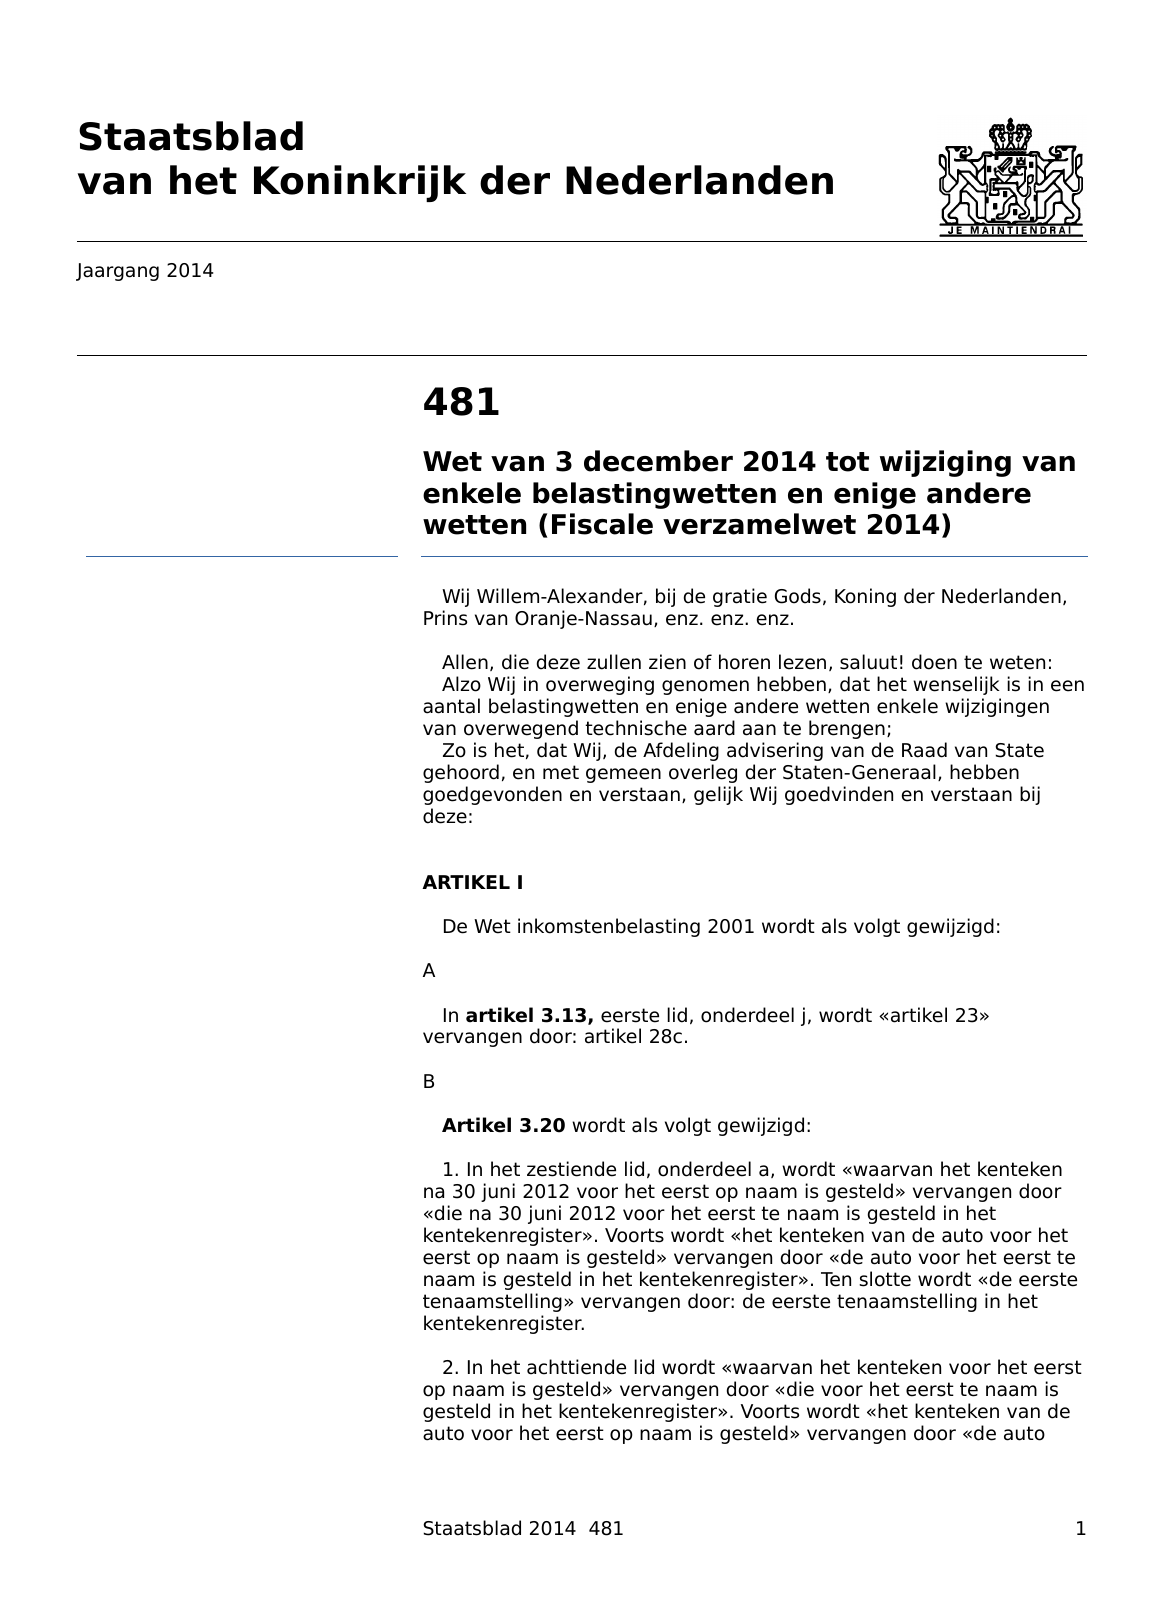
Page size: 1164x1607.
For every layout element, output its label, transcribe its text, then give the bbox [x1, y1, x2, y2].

text In artikel 3.13, eerste lid, onderdeel j, wordt «artikel 23» vervangen door: artikel 28c. [422, 1004, 1087, 1048]
text Alzo Wij in overweging genomen hebben, dat het wenselijk is in een aantal belastingwetten en enige andere wetten enkele wijzigingen van overwegend technische aard aan te brengen; [422, 674, 1087, 740]
text 2. In het achttiende lid wordt «waarvan het kenteken voor het eerst op naam is gesteld» vervangen door «die voor het eerst te naam is gesteld in het kentekenregister». Voorts wordt «het kenteken van de auto voor het eerst op naam is gesteld» vervangen door «de auto [422, 1357, 1087, 1445]
table_header [886, 100, 1087, 241]
text Allen, die deze zullen zien of horen lezen, saluut! doen te weten: [422, 652, 1087, 674]
text 1. In het zestiende lid, onderdeel a, wordt «waarvan het kenteken na 30 juni 2012 voor het eerst op naam is gesteld» vervangen door «die na 30 juni 2012 voor het eerst te naam is gesteld in het kentekenregister». Voorts wordt «het kenteken van de auto voor het eerst op naam is gesteld» vervangen door «de auto voor het eerst te naam is gesteld in het kentekenregister». Ten slotte wordt «de eerste tenaamstelling» vervangen door: de eerste tenaamstelling in het kentekenregister. [422, 1159, 1087, 1335]
picture [936, 115, 1087, 240]
text Wij Willem-Alexander, bij de gratie Gods, Koning der Nederlanden, Prins van Oranje-Nassau, enz. enz. enz. [422, 586, 1087, 629]
text Zo is het, dat Wij, de Afdeling advisering van de Raad van State gehoord, en met gemeen overleg der Staten-Generaal, hebben goedgevonden en verstaan, gelijk Wij goedvinden en verstaan bij deze: [422, 740, 1087, 828]
table_cell Jaargang 2014 [77, 242, 1087, 355]
table_header Staatsblad van het Koninkrijk der Nederlanden [77, 100, 886, 241]
text Wet van 3 december 2014 tot wijziging van enkele belastingwetten en enige andere wetten (Fiscale verzamelwet 2014) [422, 447, 1087, 541]
text A [422, 960, 1087, 982]
text B [422, 1071, 1087, 1093]
text De Wet inkomstenbelasting 2001 wordt als volgt gewijzigd: [422, 916, 1087, 938]
text Artikel 3.20 wordt als volgt gewijzigd: [422, 1115, 1087, 1137]
subtitle ARTIKEL I [422, 872, 1087, 894]
subtitle 481 [422, 381, 1087, 424]
